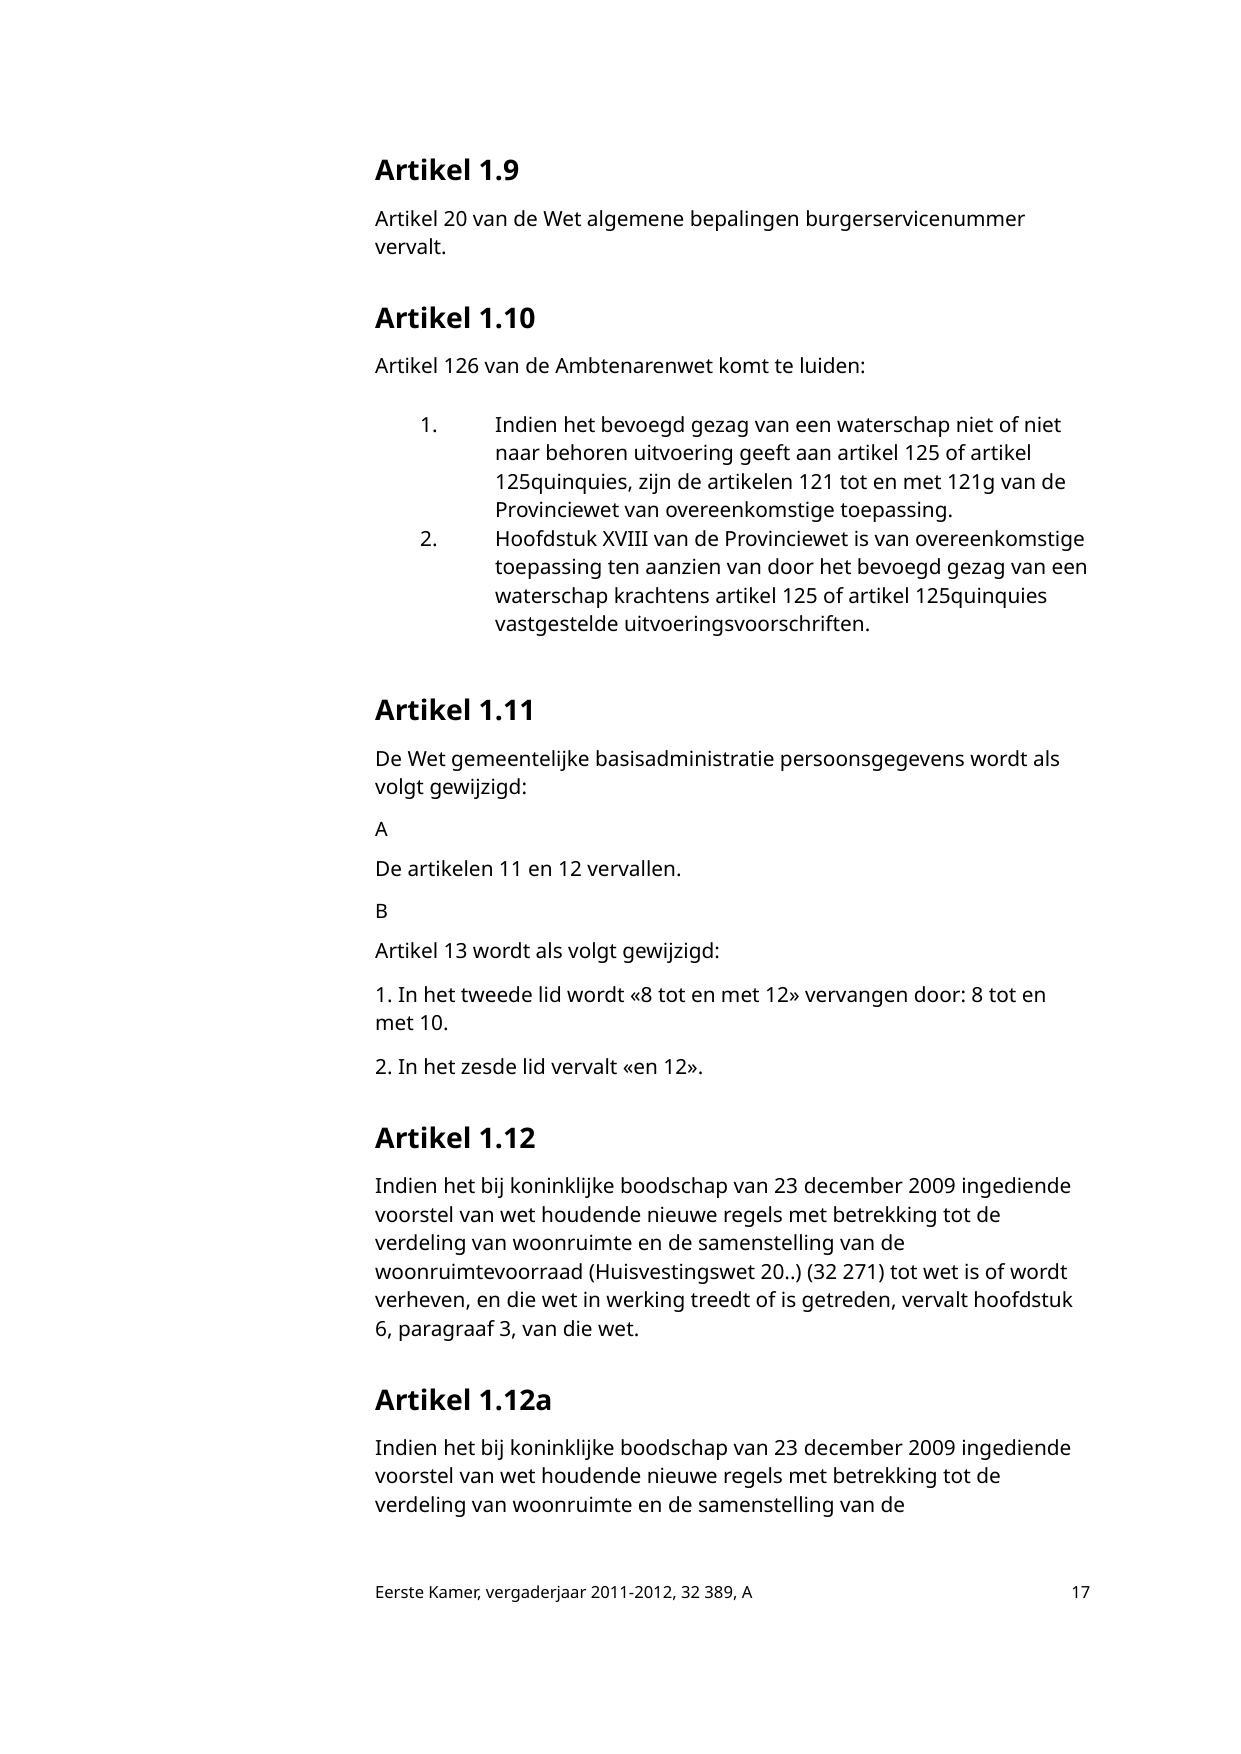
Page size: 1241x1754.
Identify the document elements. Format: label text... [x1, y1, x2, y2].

text Indien het bij koninklijke boodschap van 23 december 2009 ingediende voorstel van wet houdende nieuwe regels met betrekking tot de verdeling van woonruimte en de samenstelling van de woonruimtevoorraad (Huisvestingswet 20..) (32 271) tot wet is of wordt verheven, en die wet in werking treedt of is getreden, vervalt hoofdstuk 6, paragraaf 3, van die wet. [375, 1171, 1090, 1342]
subtitle Artikel 1.12a [375, 1379, 1090, 1418]
text 2. In het zesde lid vervalt «en 12». [375, 1052, 1090, 1080]
list Hoofdstuk XVIII van de Provinciewet is van overeenkomstige toepassing ten aanzien van door het bevoegd gezag van een waterschap krachtens artikel 125 of artikel 125quinquies vastgestelde uitvoeringsvoorschriften. [420, 524, 1090, 638]
text Artikel 126 van de Ambtenarenwet komt te luiden: [375, 352, 1090, 380]
text Artikel 13 wordt als volgt gewijzigd: [375, 937, 1090, 965]
subtitle Artikel 1.10 [375, 298, 1090, 337]
text Artikel 20 van de Wet algemene bepalingen burgerservicenummer vervalt. [375, 204, 1090, 261]
text De Wet gemeentelijke basisadministratie persoonsgegevens wordt als volgt gewijzigd: [375, 744, 1090, 801]
subtitle Artikel 1.12 [375, 1118, 1090, 1156]
text B [375, 898, 1090, 925]
text De artikelen 11 en 12 vervallen. [375, 854, 1090, 883]
list Indien het bevoegd gezag van een waterschap niet of niet naar behoren uitvoering geeft aan artikel 125 of artikel 125quinquies, zijn de artikelen 121 tot en met 121g van de Provinciewet van overeenkomstige toepassing. [420, 410, 1090, 524]
subtitle Artikel 1.9 [375, 150, 1090, 189]
text Indien het bij koninklijke boodschap van 23 december 2009 ingediende voorstel van wet houdende nieuwe regels met betrekking tot de verdeling van woonruimte en de samenstelling van de [375, 1433, 1090, 1518]
subtitle Artikel 1.11 [375, 690, 1090, 729]
text 1. In het tweede lid wordt «8 tot en met 12» vervangen door: 8 tot en met 10. [375, 980, 1090, 1037]
text A [375, 816, 1090, 843]
